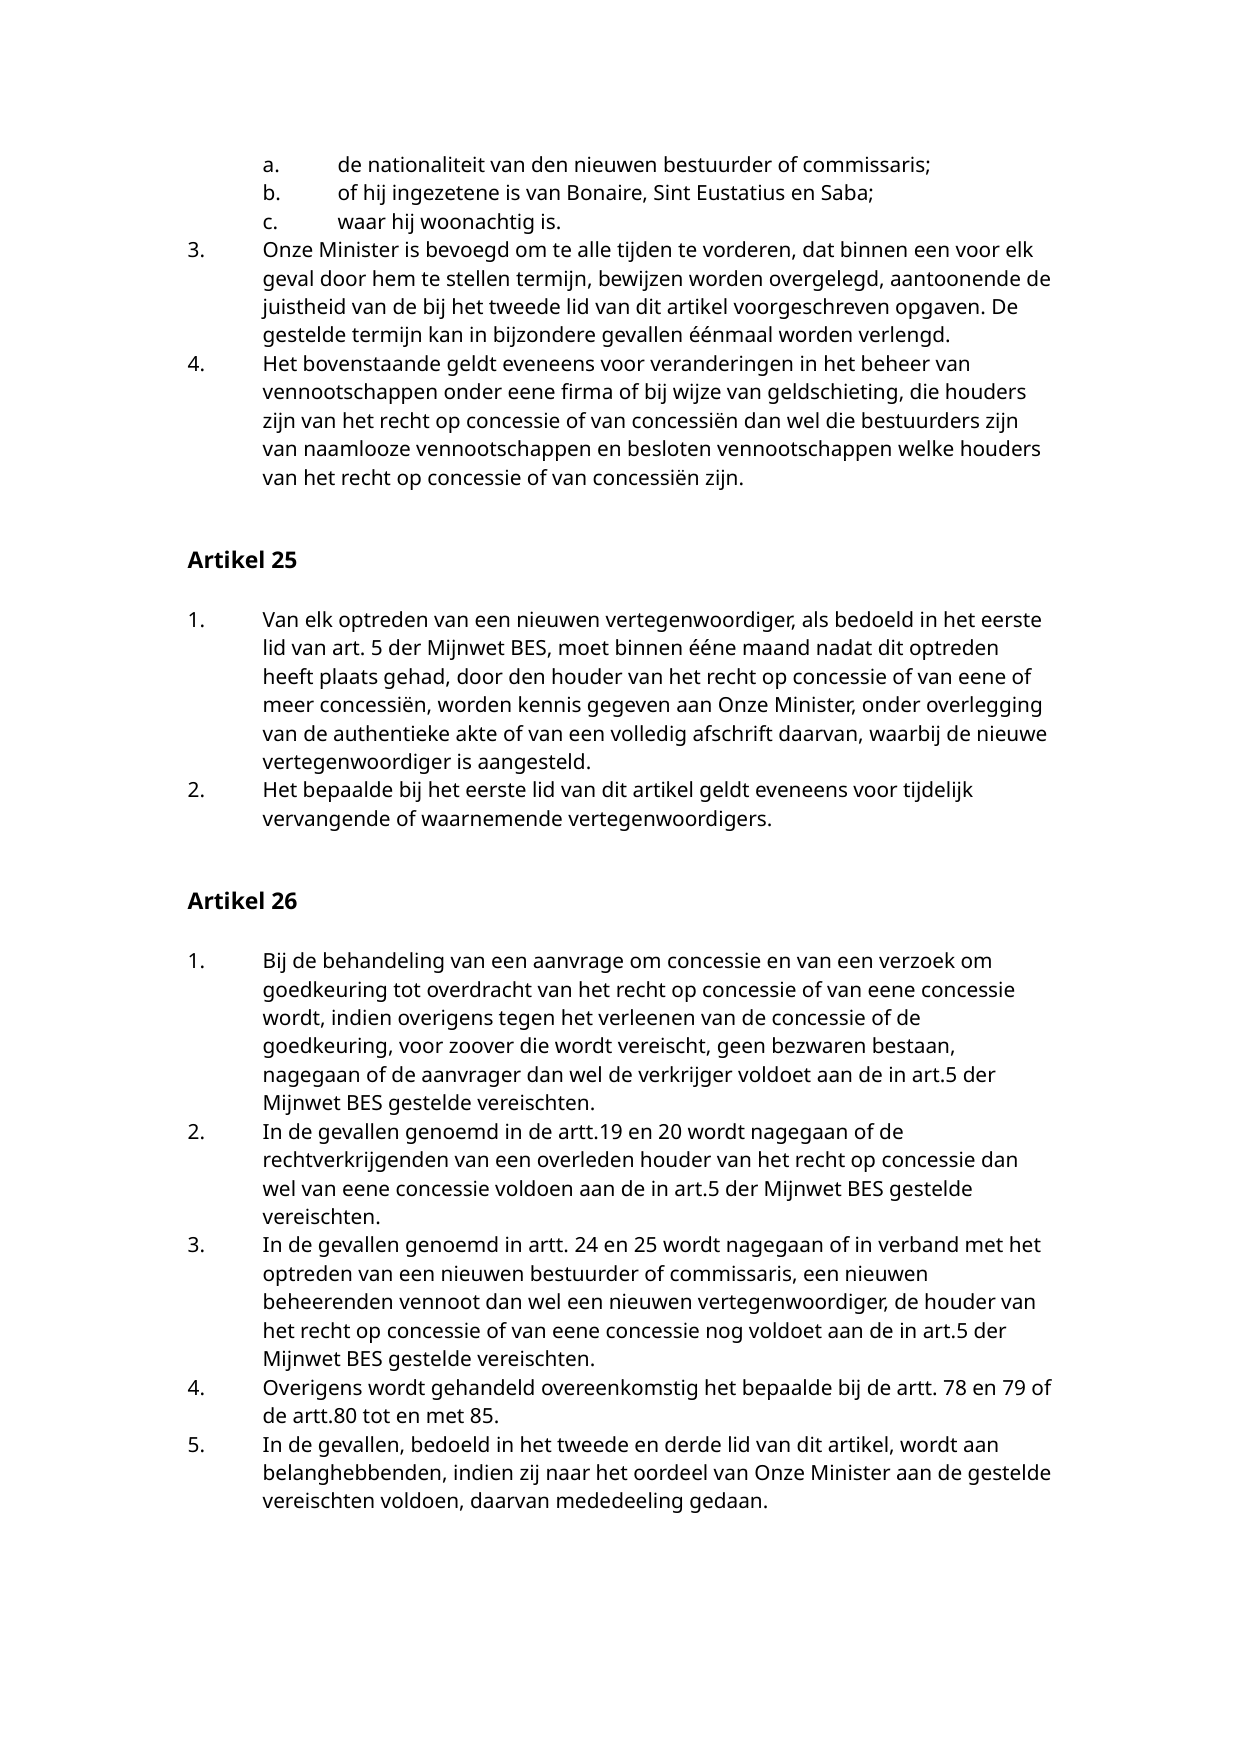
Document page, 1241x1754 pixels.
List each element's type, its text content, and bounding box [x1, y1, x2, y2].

list of hij ingezetene is van Bonaire, Sint Eustatius en Saba; [262, 178, 1053, 207]
list Het bepaalde bij het eerste lid van dit artikel geldt eveneens voor tijdelijk vervangende of waarnemende vertegenwoordigers. [187, 776, 1053, 832]
list Bij de behandeling van een aanvrage om concessie en van een verzoek om goedkeuring tot overdracht van het recht op concessie of van eene concessie wordt, indien overigens tegen het verleenen van de concessie of de goedkeuring, voor zoover die wordt vereischt, geen bezwaren bestaan, nagegaan of de aanvrager dan wel de verkrijger voldoet aan de in art.5 der Mijnwet BES gestelde vereischten. [187, 946, 1053, 1117]
list Onze Minister is bevoegd om te alle tijden te vorderen, dat binnen een voor elk geval door hem te stellen termijn, bewijzen worden overgelegd, aantoonende de juistheid van de bij het tweede lid van dit artikel voorgeschreven opgaven. De gestelde termijn kan in bijzondere gevallen éénmaal worden verlengd. [187, 235, 1053, 349]
subtitle Artikel 26 [187, 885, 1053, 916]
list Het bovenstaande geldt eveneens voor veranderingen in het beheer van vennootschappen onder eene firma of bij wijze van geldschieting, die houders zijn van het recht op concessie of van concessiën dan wel die bestuurders zijn van naamlooze vennootschappen en besloten vennootschappen welke houders van het recht op concessie of van concessiën zijn. [187, 349, 1053, 491]
list In de gevallen genoemd in de artt.19 en 20 wordt nagegaan of de rechtverkrijgenden van een overleden houder van het recht op concessie dan wel van eene concessie voldoen aan de in art.5 der Mijnwet BES gestelde vereischten. [187, 1117, 1053, 1231]
list In de gevallen genoemd in artt. 24 en 25 wordt nagegaan of in verband met het optreden van een nieuwen bestuurder of commissaris, een nieuwen beheerenden vennoot dan wel een nieuwen vertegenwoordiger, de houder van het recht op concessie of van eene concessie nog voldoet aan de in art.5 der Mijnwet BES gestelde vereischten. [187, 1231, 1053, 1373]
list de nationaliteit van den nieuwen bestuurder of commissaris; [262, 150, 1053, 178]
list Van elk optreden van een nieuwen vertegenwoordiger, als bedoeld in het eerste lid van art. 5 der Mijnwet BES, moet binnen ééne maand nadat dit optreden heeft plaats gehad, door den houder van het recht op concessie of van eene of meer concessiën, worden kennis gegeven aan Onze Minister, onder overlegging van de authentieke akte of van een volledig afschrift daarvan, waarbij de nieuwe vertegenwoordiger is aangesteld. [187, 605, 1053, 776]
list waar hij woonachtig is. [262, 207, 1053, 235]
list In de gevallen, bedoeld in het tweede en derde lid van dit artikel, wordt aan belanghebbenden, indien zij naar het oordeel van Onze Minister aan de gestelde vereischten voldoen, daarvan mededeeling gedaan. [187, 1430, 1053, 1515]
list Overigens wordt gehandeld overeenkomstig het bepaalde bij de artt. 78 en 79 of de artt.80 tot en met 85. [187, 1373, 1053, 1430]
subtitle Artikel 25 [187, 544, 1053, 575]
